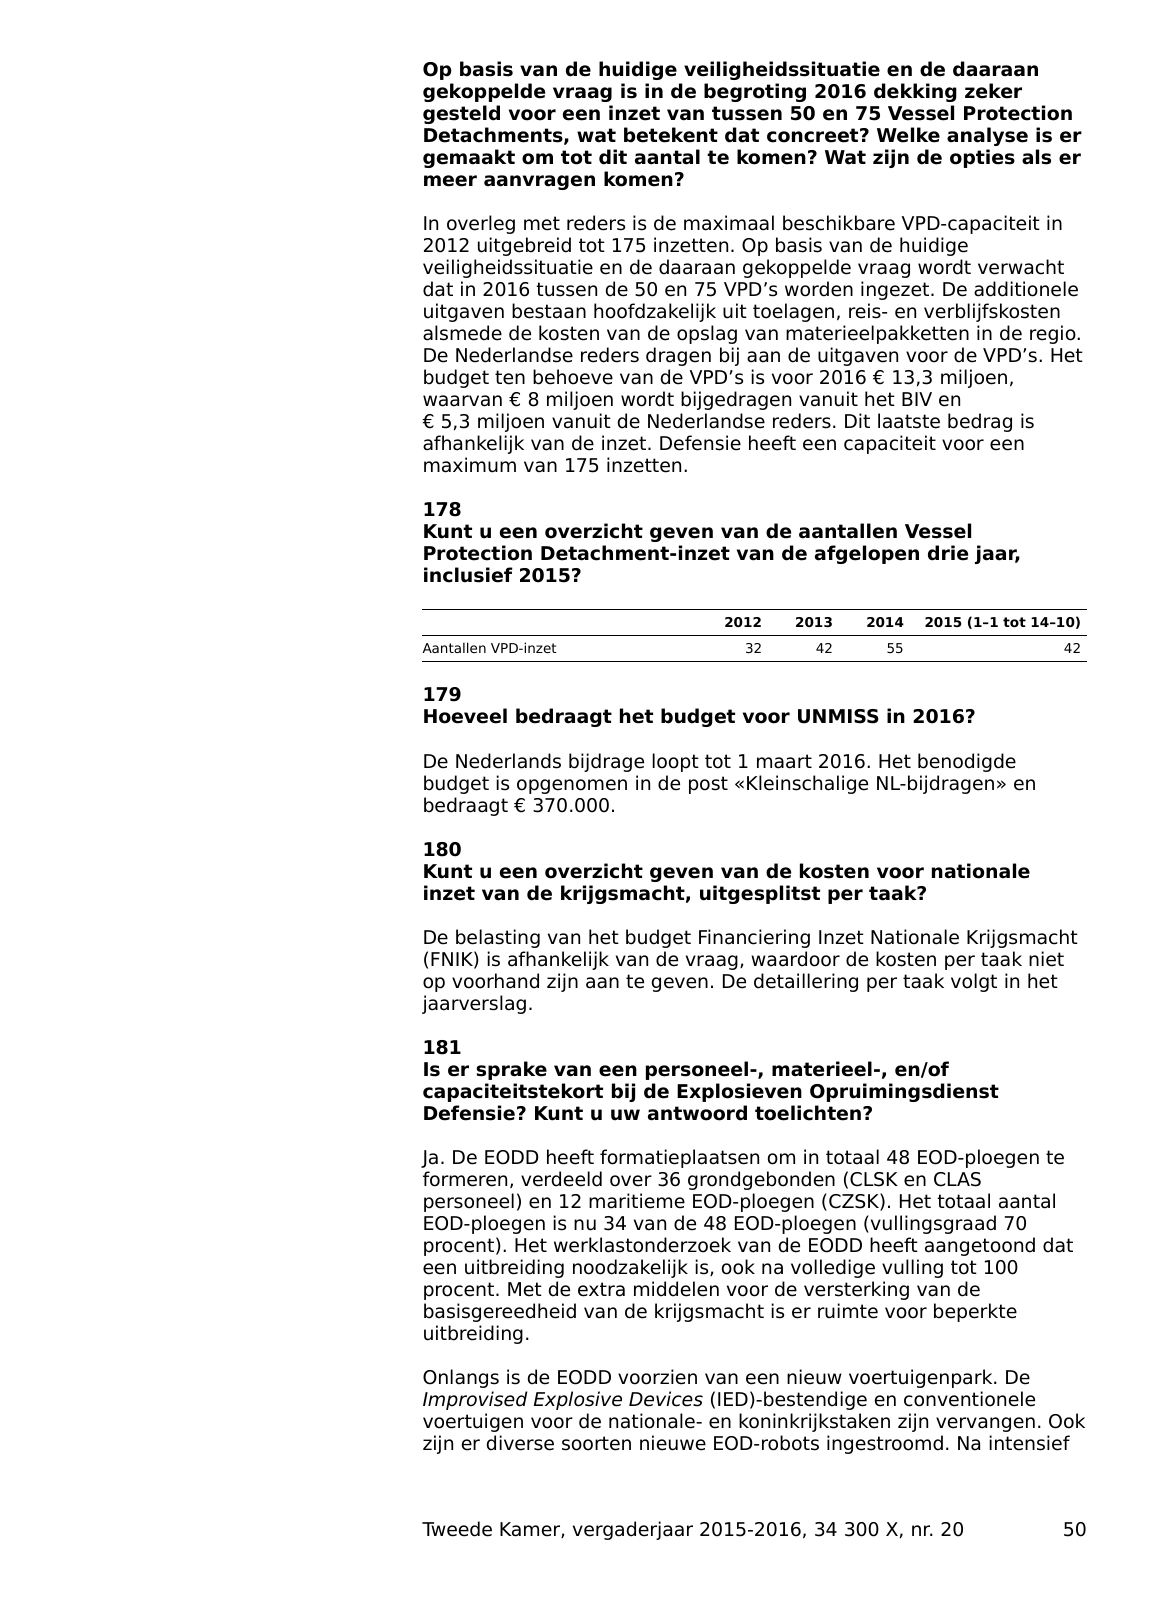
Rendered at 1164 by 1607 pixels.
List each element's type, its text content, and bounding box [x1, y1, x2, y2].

text Kunt u een overzicht geven van de kosten voor nationale inzet van de krijgsmacht, uitgesplitst per taak? [422, 861, 1087, 904]
table_cell 32 [697, 636, 768, 661]
text De belasting van het budget Financiering Inzet Nationale Krijgsmacht (FNIK) is afhankelijk van de vraag, waardoor de kosten per taak niet op voorhand zijn aan te geven. De detaillering per taak volgt in het jaarverslag. [422, 927, 1087, 1015]
table_cell 55 [839, 636, 909, 661]
table_cell 42 [910, 636, 1087, 661]
text De Nederlands bijdrage loopt tot 1 maart 2016. Het benodigde budget is opgenomen in de post «Kleinschalige NL-bijdragen» en bedraagt € 370.000. [422, 751, 1087, 816]
text 179 [422, 684, 1087, 706]
text 178 [422, 499, 1087, 521]
text Is er sprake van een personeel-, materieel-, en/of capaciteitstekort bij de Explosieven Opruimingsdienst Defensie? Kunt u uw antwoord toelichten? [422, 1059, 1087, 1125]
table_header 2015 (1–1 tot 14–10) [910, 610, 1087, 635]
table_cell Aantallen VPD-inzet [422, 636, 697, 661]
text 180 [422, 839, 1087, 861]
table_header 2012 [697, 610, 768, 635]
table_header [422, 610, 697, 635]
text Onlangs is de EODD voorzien van een nieuw voertuigenpark. De Improvised Explosive Devices (IED)-bestendige en conventionele voertuigen voor de nationale- en koninkrijkstaken zijn vervangen. Ook zijn er diverse soorten nieuwe EOD-robots ingestroomd. Na intensief [422, 1367, 1087, 1455]
text In overleg met reders is de maximaal beschikbare VPD-capaciteit in 2012 uitgebreid tot 175 inzetten. Op basis van de huidige veiligheidssituatie en de daaraan gekoppelde vraag wordt verwacht dat in 2016 tussen de 50 en 75 VPD’s worden ingezet. De additionele uitgaven bestaan hoofdzakelijk uit toelagen, reis- en verblijfskosten alsmede de kosten van de opslag van materieelpakketten in de regio. De Nederlandse reders dragen bij aan de uitgaven voor de VPD’s. Het budget ten behoeve van de VPD’s is voor 2016 € 13,3 miljoen, waarvan € 8 miljoen wordt bijgedragen vanuit het BIV en € 5,3 miljoen vanuit de Nederlandse reders. Dit laatste bedrag is afhankelijk van de inzet. Defensie heeft een capaciteit voor een maximum van 175 inzetten. [422, 213, 1087, 477]
table_header 2014 [839, 610, 909, 635]
text Kunt u een overzicht geven van de aantallen Vessel Protection Detachment-inzet van de afgelopen drie jaar, inclusief 2015? [422, 521, 1087, 587]
text Op basis van de huidige veiligheidssituatie en de daaraan gekoppelde vraag is in de begroting 2016 dekking zeker gesteld voor een inzet van tussen 50 en 75 Vessel Protection Detachments, wat betekent dat concreet? Welke analyse is er gemaakt om tot dit aantal te komen? Wat zijn de opties als er meer aanvragen komen? [422, 59, 1087, 191]
text Hoeveel bedraagt het budget voor UNMISS in 2016? [422, 706, 1087, 728]
text 181 [422, 1037, 1087, 1059]
text Ja. De EODD heeft formatieplaatsen om in totaal 48 EOD-ploegen te formeren, verdeeld over 36 grondgebonden (CLSK en CLAS personeel) en 12 maritieme EOD-ploegen (CZSK). Het totaal aantal EOD-ploegen is nu 34 van de 48 EOD-ploegen (vullingsgraad 70 procent). Het werklastonderzoek van de EODD heeft aangetoond dat een uitbreiding noodzakelijk is, ook na volledige vulling tot 100 procent. Met de extra middelen voor de versterking van de basisgereedheid van de krijgsmacht is er ruimte voor beperkte uitbreiding. [422, 1147, 1087, 1345]
table_header 2013 [768, 610, 838, 635]
table_cell 42 [768, 636, 838, 661]
